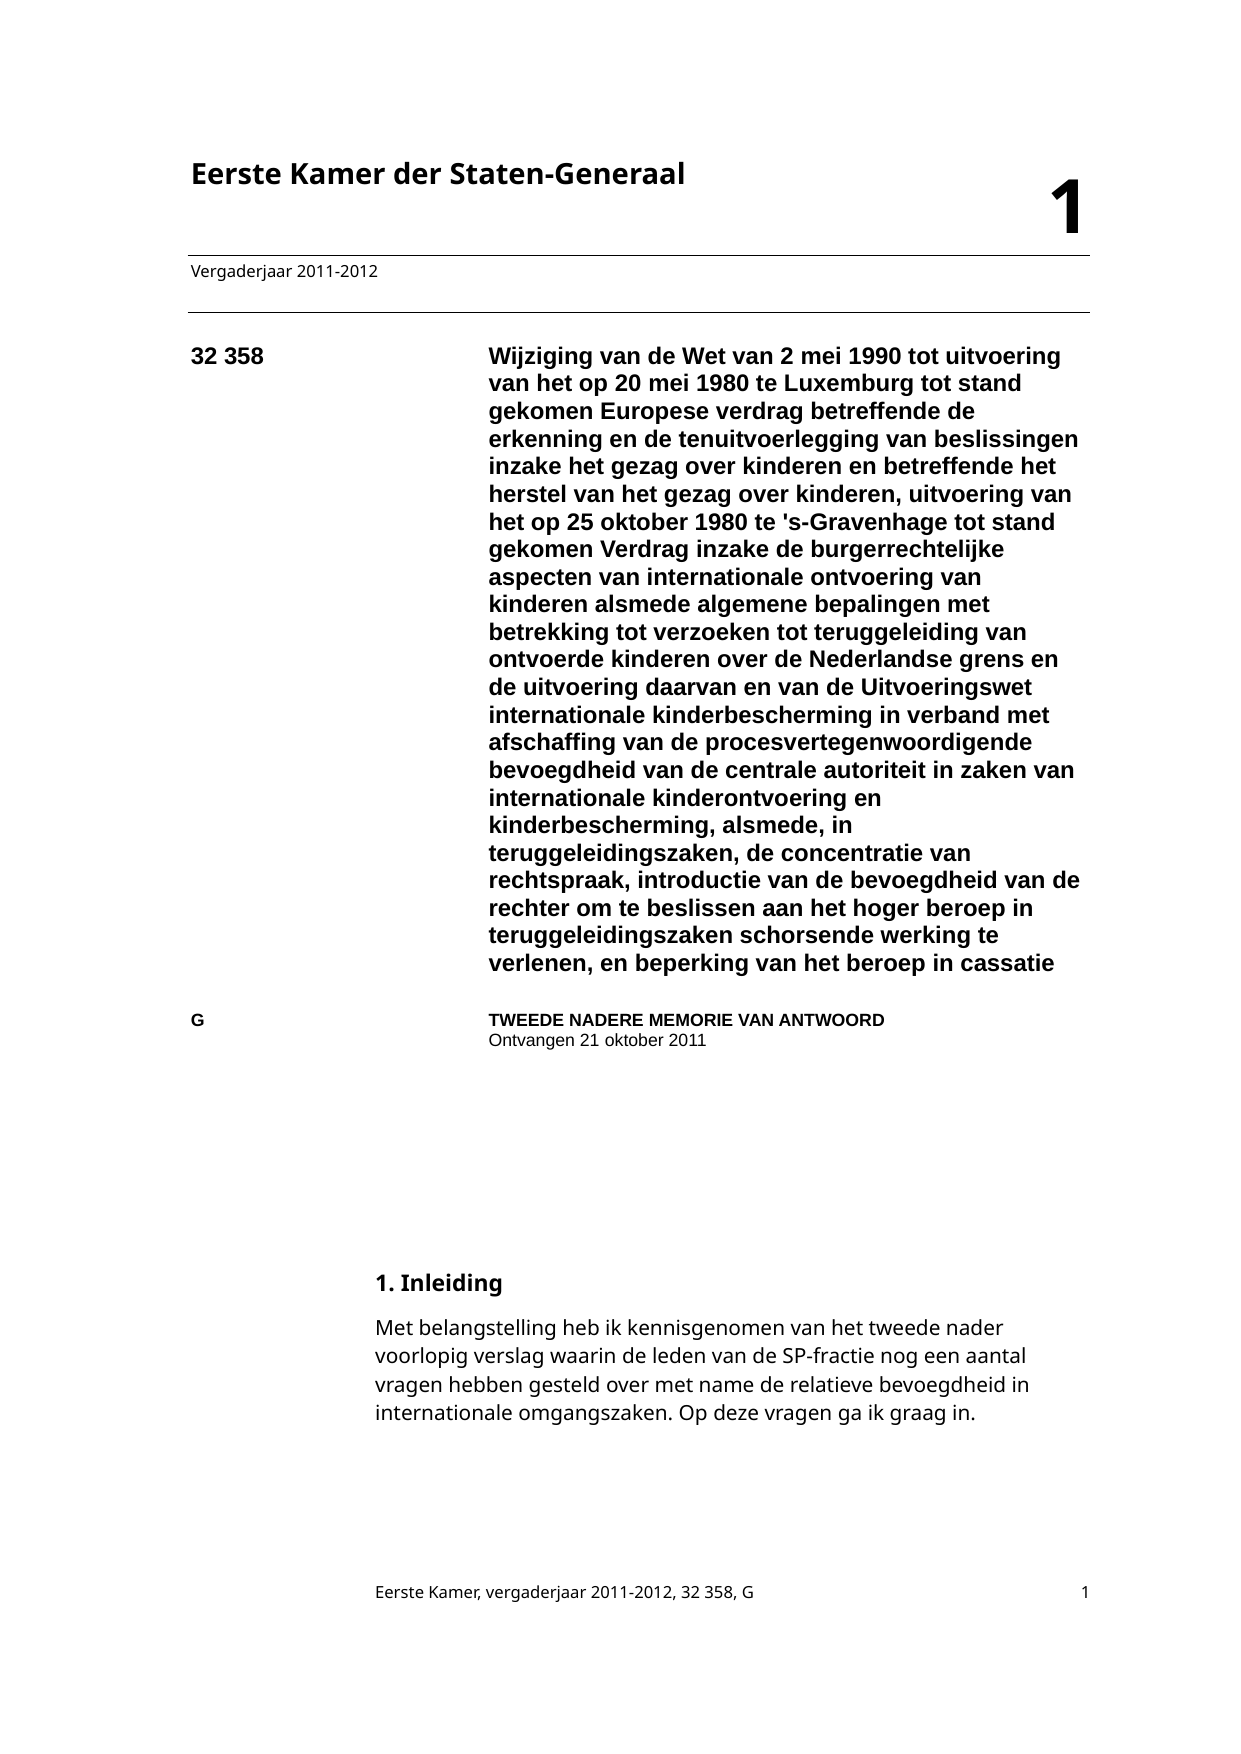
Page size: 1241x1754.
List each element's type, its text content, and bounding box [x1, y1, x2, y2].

subtitle 1. Inleiding [375, 1267, 1090, 1298]
table_header Eerste Kamer der Staten-Generaal [188, 150, 909, 255]
table_cell [188, 313, 485, 339]
table_cell [485, 256, 1090, 312]
text Met belangstelling heb ik kennisgenomen van het tweede nader voorlopig verslag waarin de leden van de SP-fractie nog een aantal vragen hebben gesteld over met name de relatieve bevoegdheid in internationale omgangszaken. Op deze vragen ga ik graag in. [375, 1313, 1090, 1427]
table_cell [485, 313, 1090, 339]
table_header 1 [910, 150, 1090, 255]
table_cell TWEEDE NADERE MEMORIE VAN ANTWOORD Ontvangen 21 oktober 2011 [485, 1007, 1090, 1126]
table_cell Vergaderjaar 2011-2012 [188, 256, 485, 312]
table_cell 32 358 [188, 339, 485, 1007]
table_cell Wijziging van de Wet van 2 mei 1990 tot uitvoering van het op 20 mei 1980 te Luxemburg tot stand gekomen Europese verdrag betreffende de erkenning en de tenuitvoerlegging van beslissingen inzake het gezag over kinderen en betreffende het herstel van het gezag over kinderen, uitvoering van het op 25 oktober 1980 te 's-Gravenhage tot stand gekomen Verdrag inzake de burgerrechtelijke aspecten van internationale ontvoering van kinderen alsmede algemene bepalingen met betrekking tot verzoeken tot teruggeleiding van ontvoerde kinderen over de Nederlandse grens en de uitvoering daarvan en van de Uitvoeringswet internationale kinderbescherming in verband met afschaffing van de procesvertegenwoordigende bevoegdheid van de centrale autoriteit in zaken van internationale kinderontvoering en kinderbescherming, alsmede, in teruggeleidingszaken, de concentratie van rechtspraak, introductie van de bevoegdheid van de rechter om te beslissen aan het hoger beroep in teruggeleidingszaken schorsende werking te verlenen, en beperking van het beroep in cassatie [485, 339, 1090, 1007]
table_cell G [188, 1007, 485, 1126]
